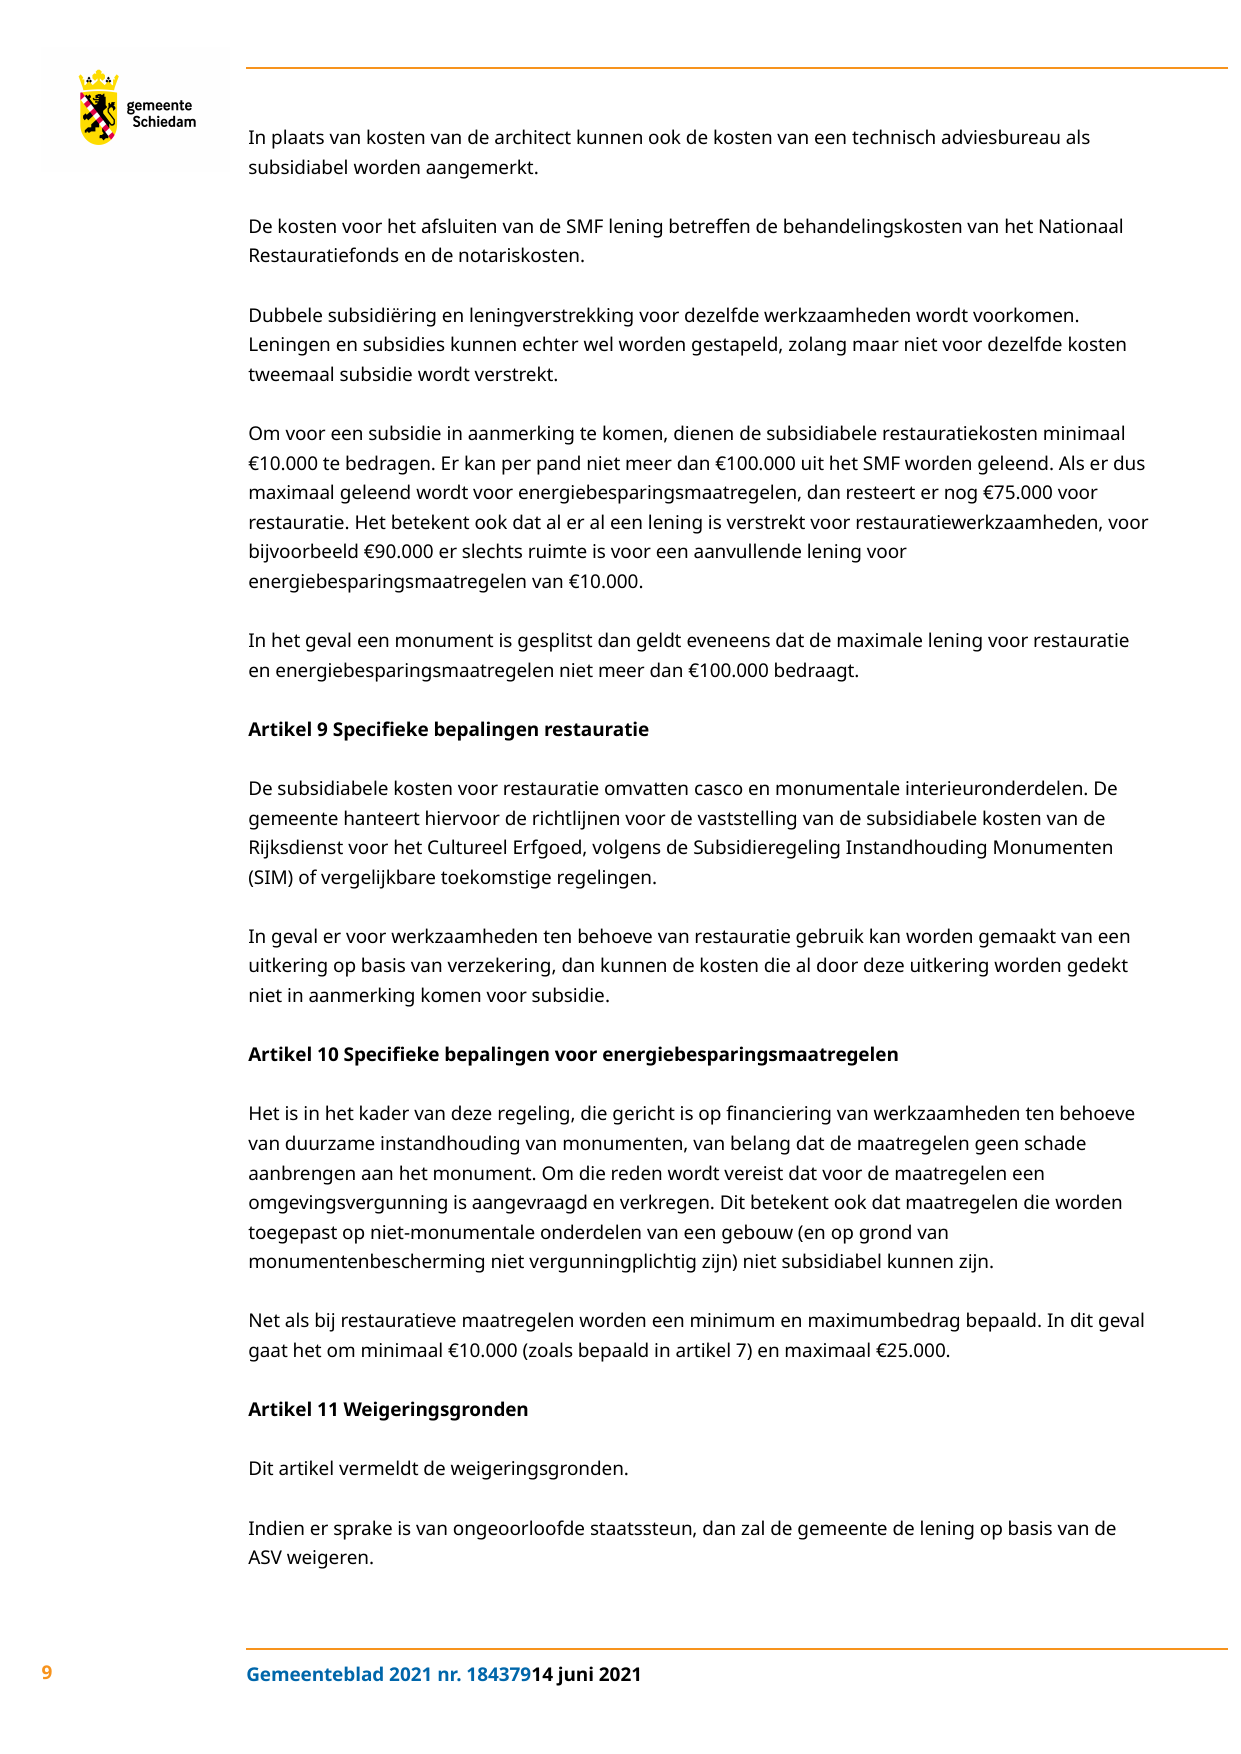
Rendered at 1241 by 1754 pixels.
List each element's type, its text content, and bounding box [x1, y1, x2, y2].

text Om voor een subsidie in aanmerking te komen, dienen de subsidiabele restauratiekosten minimaal €10.000 te bedragen. Er kan per pand niet meer dan €100.000 uit het SMF worden geleend. Als er dus maximaal geleend wordt voor energiebesparingsmaatregelen, dan resteert er nog €75.000 voor restauratie. Het betekent ook dat al er al een lening is verstrekt voor restauratiewerkzaamheden, voor bijvoorbeeld €90.000 er slechts ruimte is voor een aanvullende lening voor energiebesparingsmaatregelen van €10.000. [248, 420, 1152, 594]
text Dubbele subsidiëring en leningverstrekking voor dezelfde werkzaamheden wordt voorkomen. Leningen en subsidies kunnen echter wel worden gestapeld, zolang maar niet voor dezelfde kosten tweemaal subsidie wordt verstrekt. [248, 302, 1152, 387]
text In het geval een monument is gesplitst dan geldt eveneens dat de maximale lening voor restauratie en energiebesparingsmaatregelen niet meer dan €100.000 bedraagt. [248, 627, 1152, 683]
text De kosten voor het afsluiten van de SMF lening betreffen de behandelingskosten van het Nationaal Restauratiefonds en de notariskosten. [248, 213, 1152, 268]
text In plaats van kosten van de architect kunnen ook de kosten van een technisch adviesbureau als subsidiabel worden aangemerkt. [248, 124, 1152, 180]
text In geval er voor werkzaamheden ten behoeve van restauratie gebruik kan worden gemaakt van een uitkering op basis van verzekering, dan kunnen de kosten die al door deze uitkering worden gedekt niet in aanmerking komen voor subsidie. [248, 923, 1152, 1008]
text Net als bij restauratieve maatregelen worden een minimum en maximumbedrag bepaald. In dit geval gaat het om minimaal €10.000 (zoals bepaald in artikel 7) en maximaal €25.000. [248, 1308, 1152, 1363]
text Het is in het kader van deze regeling, die gericht is op financiering van werkzaamheden ten behoeve van duurzame instandhouding van monumenten, van belang dat de maatregelen geen schade aanbrengen aan het monument. Om die reden wordt vereist dat voor de maatregelen een omgevingsvergunning is aangevraagd en verkregen. Dit betekent ook dat maatregelen die worden toegepast op niet-monumentale onderdelen van een gebouw (en op grond van monumentenbescherming niet vergunningplichtig zijn) niet subsidiabel kunnen zijn. [248, 1101, 1152, 1274]
text Artikel 11 Weigeringsgronden [248, 1396, 1152, 1422]
picture [41, 47, 231, 172]
text Dit artikel vermeldt de weigeringsgronden. [248, 1456, 1152, 1481]
text Artikel 9 Specifieke bepalingen restauratie [248, 716, 1152, 742]
text Artikel 10 Specifieke bepalingen voor energiebesparingsmaatregelen [248, 1041, 1152, 1067]
text Indien er sprake is van ongeoorloofde staatssteun, dan zal de gemeente de lening op basis van de ASV weigeren. [248, 1515, 1152, 1570]
text De subsidiabele kosten voor restauratie omvatten casco en monumentale interieuronderdelen. De gemeente hanteert hiervoor de richtlijnen voor de vaststelling van de subsidiabele kosten van de Rijksdienst voor het Cultureel Erfgoed, volgens de Subsidieregeling Instandhouding Monumenten (SIM) of vergelijkbare toekomstige regelingen. [248, 775, 1152, 890]
